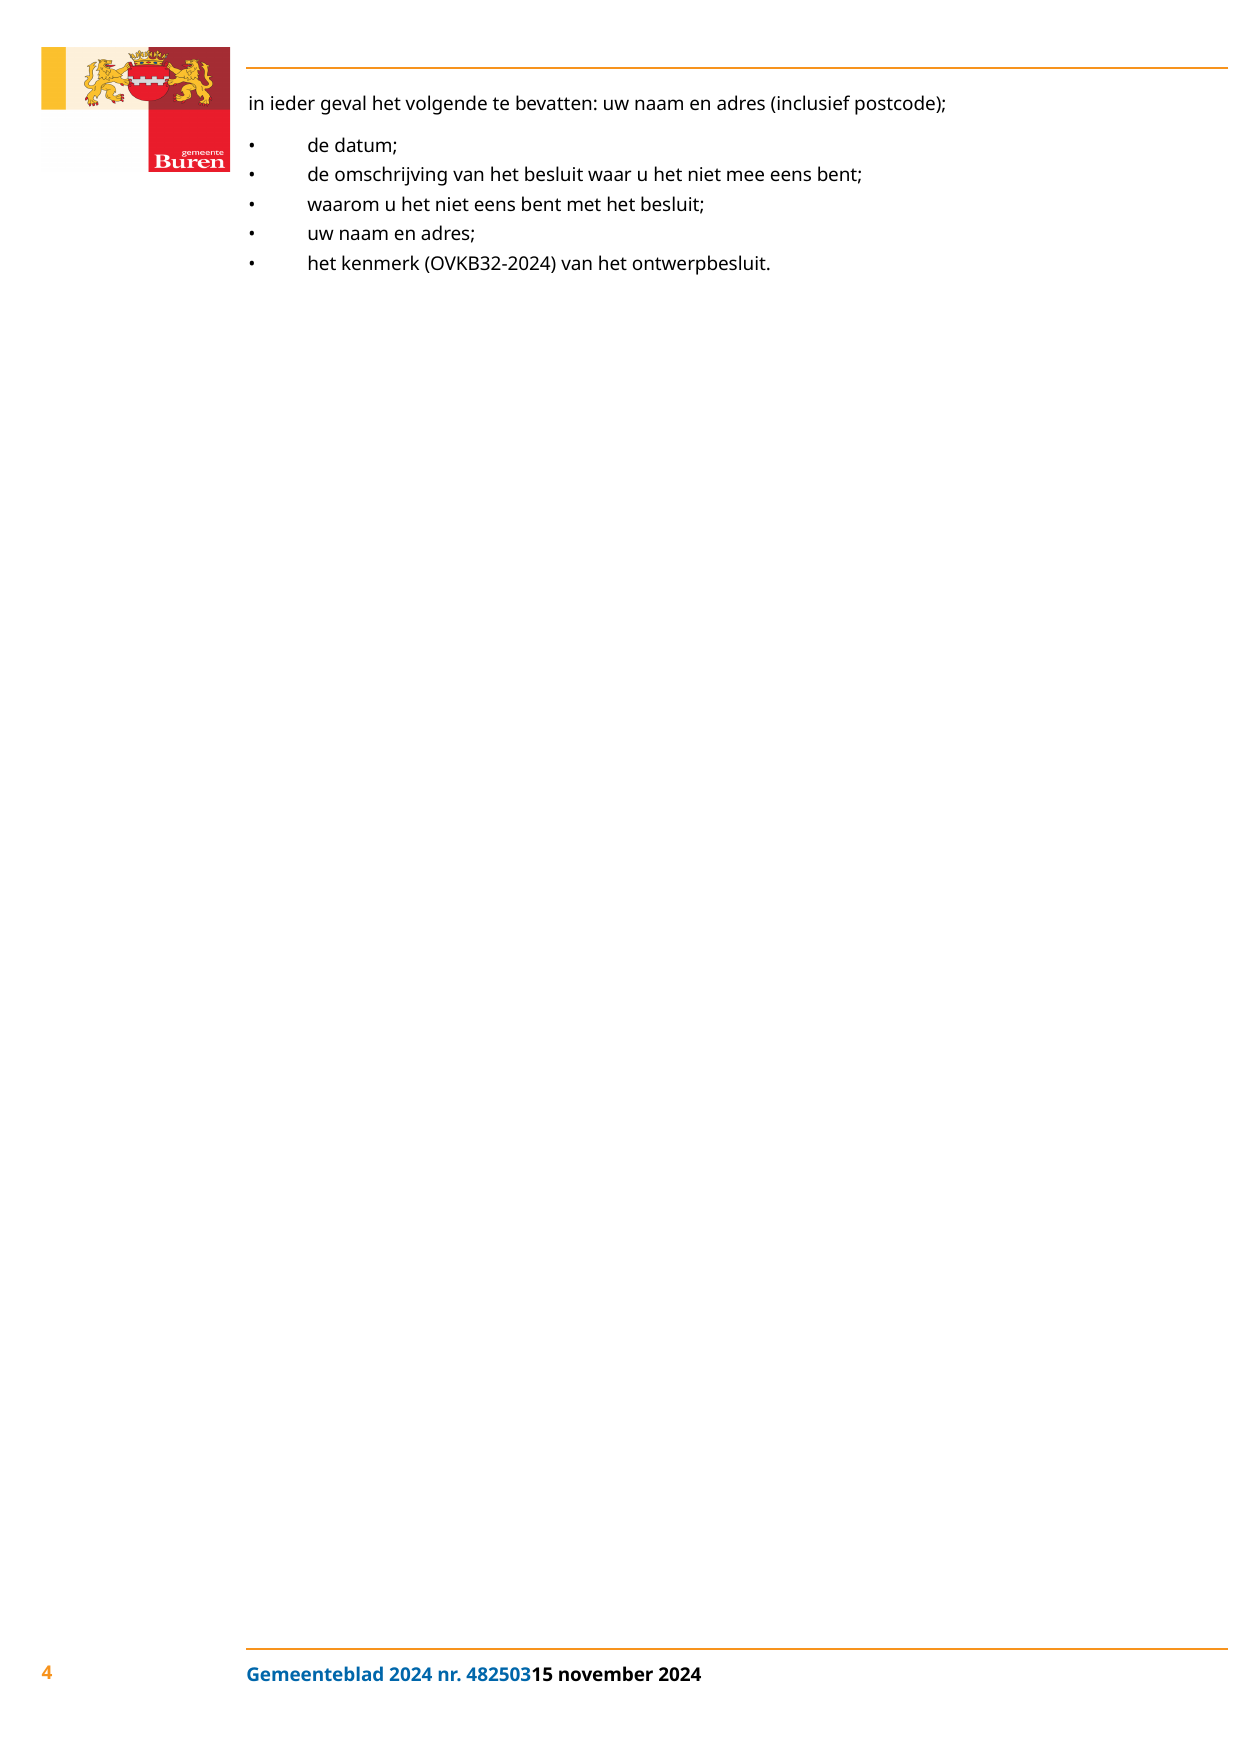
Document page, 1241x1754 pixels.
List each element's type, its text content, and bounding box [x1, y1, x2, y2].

list de omschrijving van het besluit waar u het niet mee eens bent; [248, 161, 1152, 187]
list de datum; [248, 132, 1152, 157]
list het kenmerk (OVKB32-2024) van het ontwerpbesluit. [248, 250, 1152, 276]
list uw naam en adres; [248, 221, 1152, 246]
picture [41, 47, 231, 172]
text in ieder geval het volgende te bevatten: uw naam en adres (inclusief postcode); [248, 95, 1152, 114]
list waarom u het niet eens bent met het besluit; [248, 191, 1152, 217]
